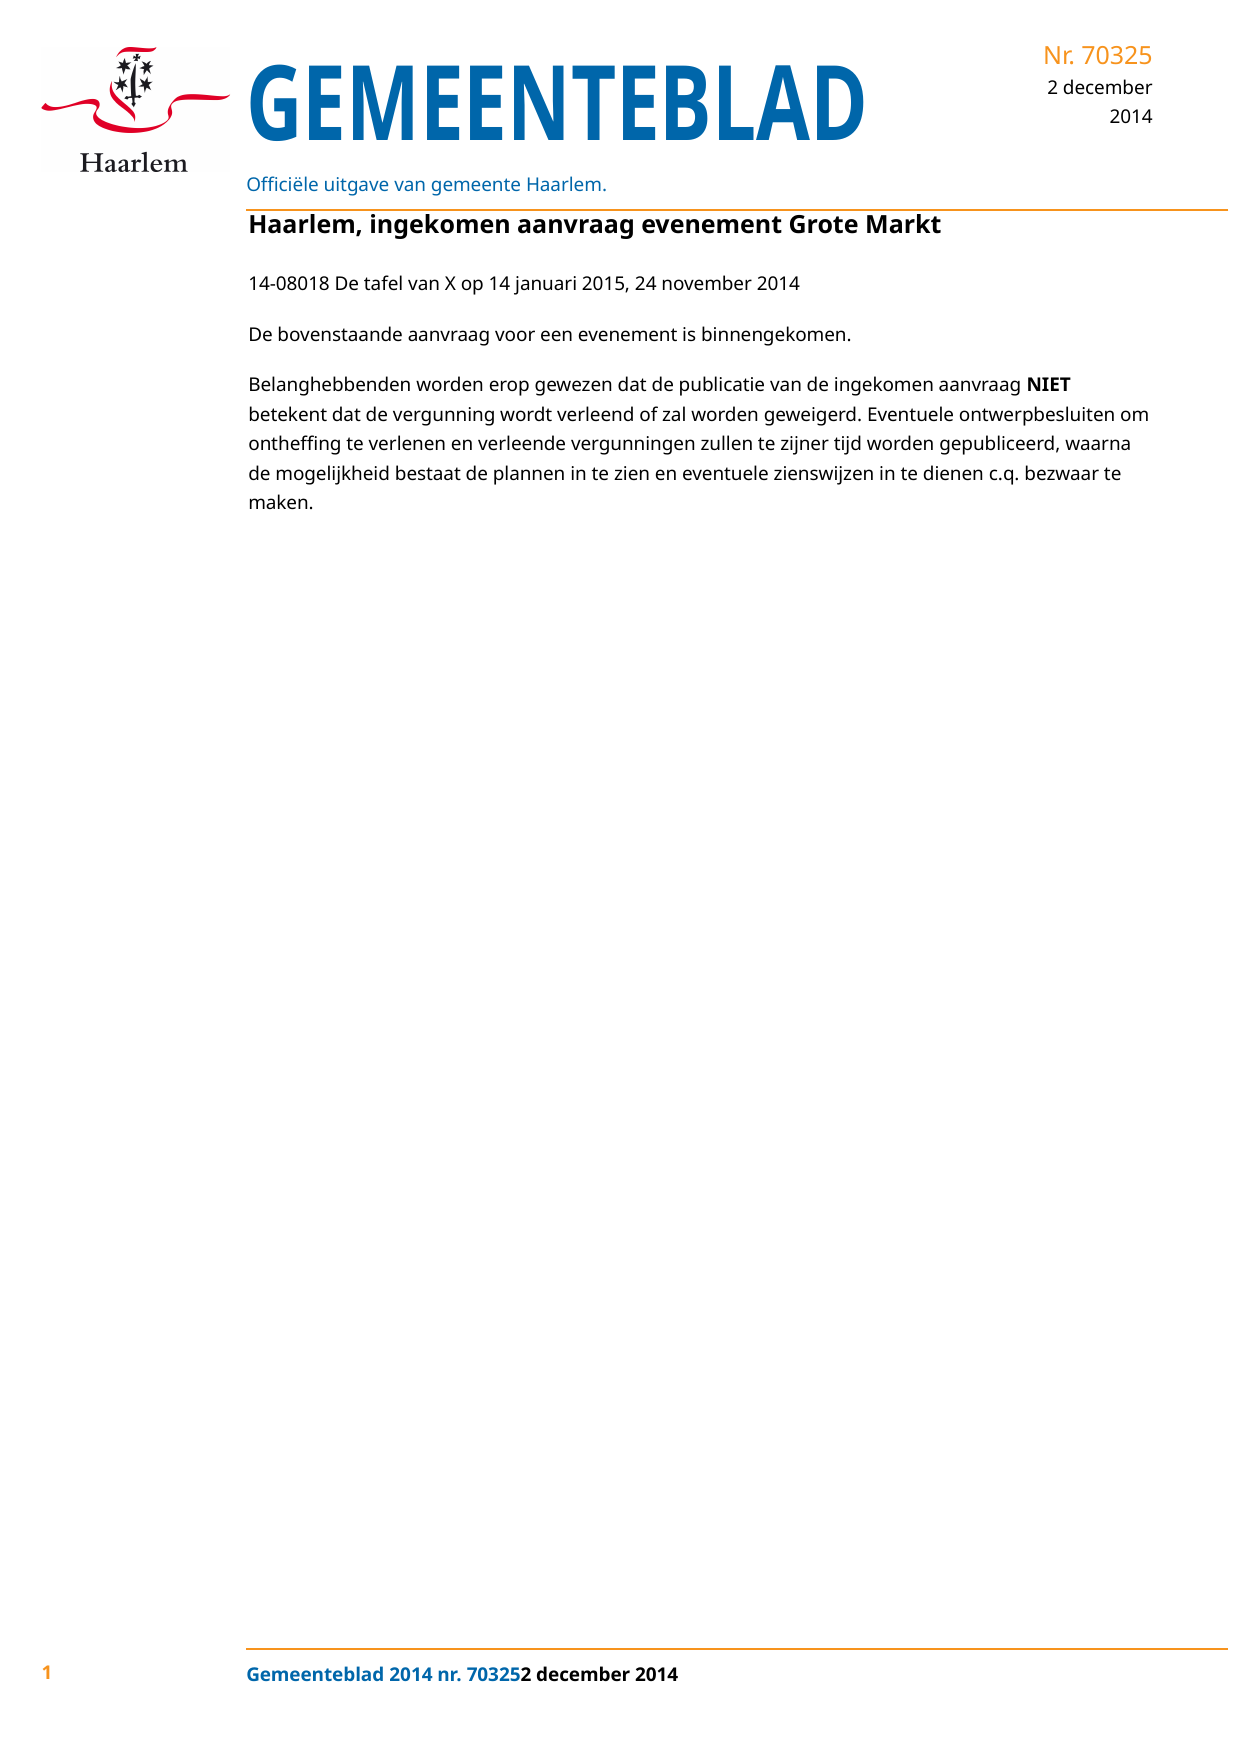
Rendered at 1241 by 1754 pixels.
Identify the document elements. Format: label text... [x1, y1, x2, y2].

text Belanghebbenden worden erop gewezen dat de publicatie van de ingekomen aanvraag NIET betekent dat de vergunning wordt verleend of zal worden geweigerd. Eventuele ontwerpbesluiten om ontheffing te verlenen en verleende vergunningen zullen te zijner tijd worden gepubliceerd, waarna de mogelijkheid bestaat de plannen in te zien en eventuele zienswijzen in te dienen c.q. bezwaar te maken. [248, 371, 1152, 515]
text De bovenstaande aanvraag voor een evenement is binnengekomen. [248, 321, 1152, 346]
text 14-08018 De tafel van X op 14 januari 2015, 24 november 2014 [248, 270, 1152, 296]
picture [41, 47, 231, 172]
text Haarlem, ingekomen aanvraag evenement Grote Markt [248, 211, 1152, 241]
